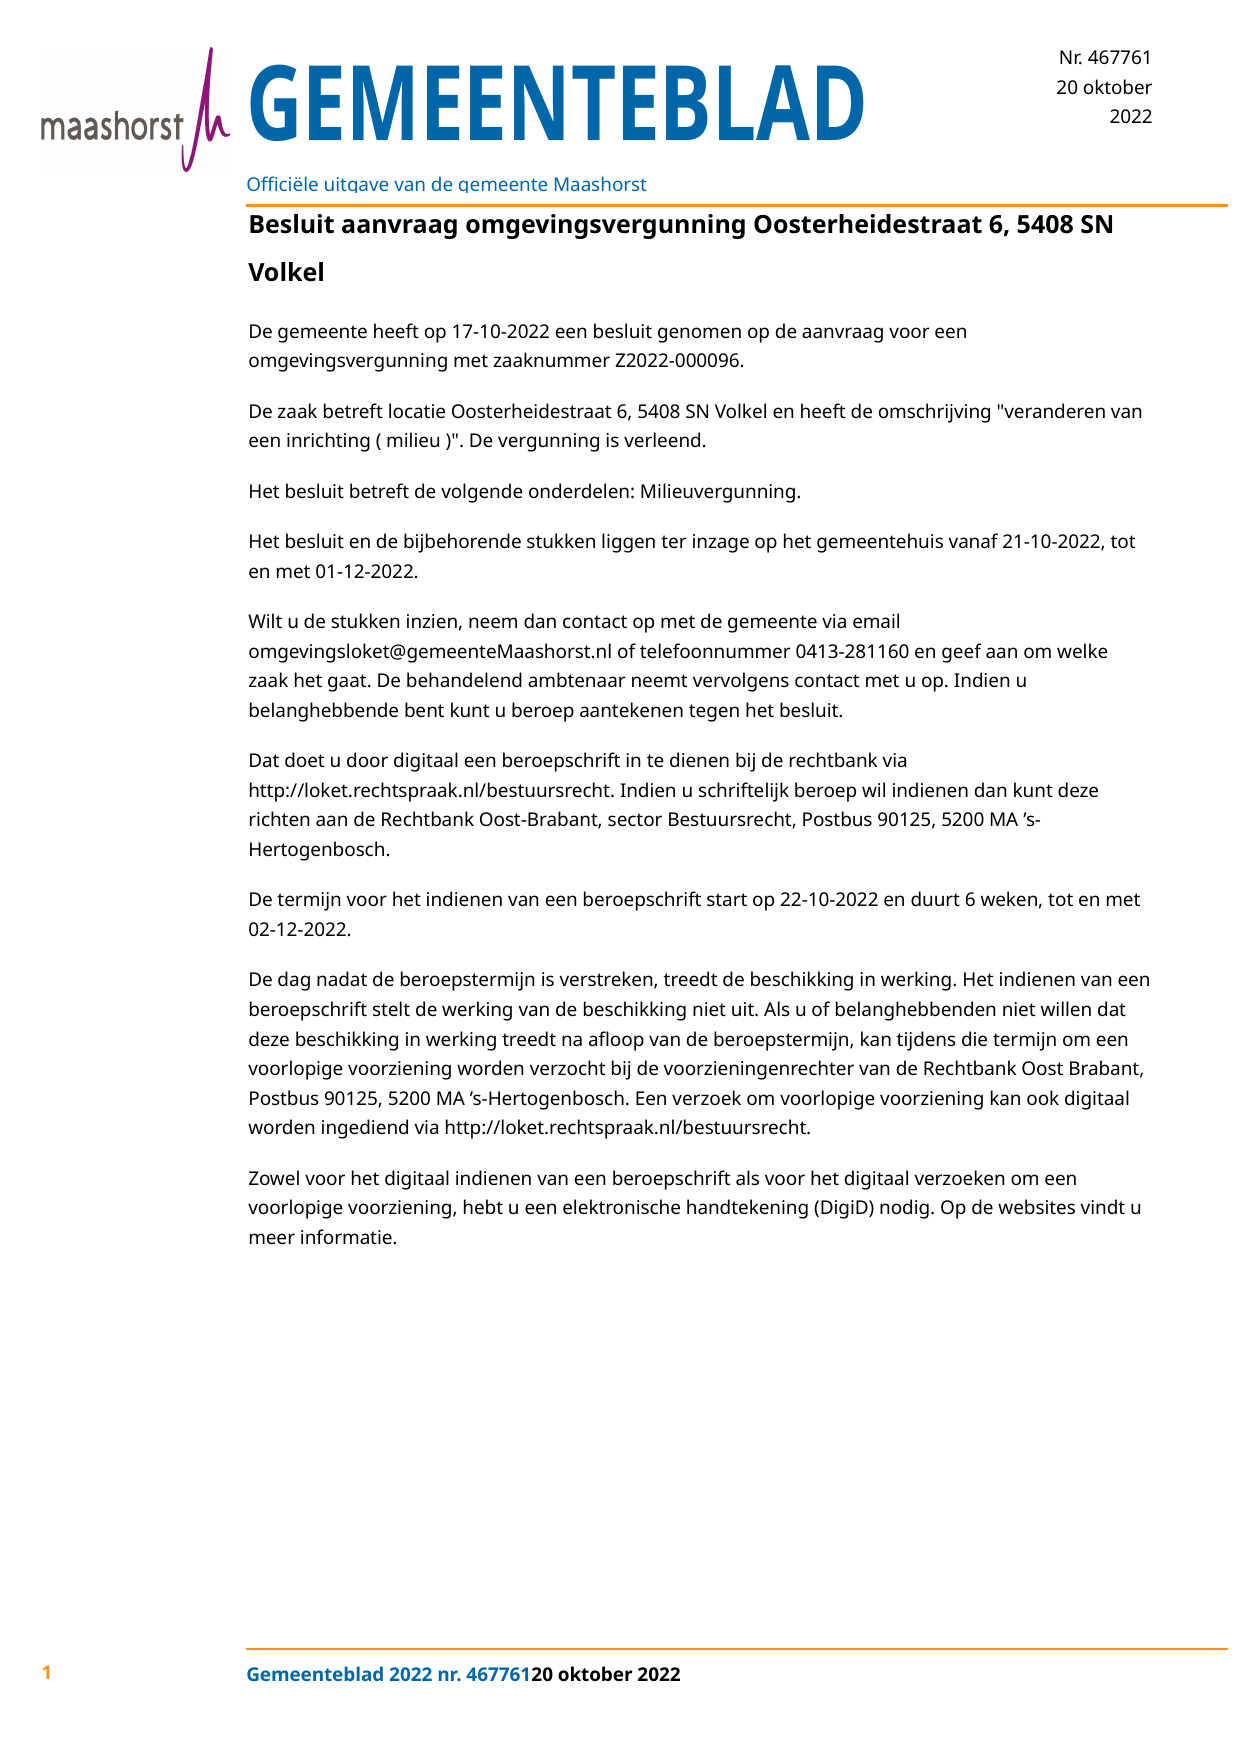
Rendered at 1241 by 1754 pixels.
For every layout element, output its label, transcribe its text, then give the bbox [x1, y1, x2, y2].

text De termijn voor het indienen van een beroepschrift start op 22-10-2022 en duurt 6 weken, tot en met 02-12-2022. [248, 887, 1152, 942]
text Het besluit en de bijbehorende stukken liggen ter inzage op het gemeentehuis vanaf 21-10-2022, tot en met 01-12-2022. [248, 528, 1152, 584]
text De dag nadat de beroepstermijn is verstreken, treedt de beschikking in werking. Het indienen van een beroepschrift stelt de werking van de beschikking niet uit. Als u of belanghebbenden niet willen dat deze beschikking in werking treedt na afloop van de beroepstermijn, kan tijdens die termijn om een voorlopige voorziening worden verzocht bij de voorzieningenrechter van de Rechtbank Oost Brabant, Postbus 90125, 5200 MA ’s-Hertogenbosch. Een verzoek om voorlopige voorziening kan ook digitaal worden ingediend via http://loket.rechtspraak.nl/bestuursrecht. [248, 967, 1152, 1140]
text Dat doet u door digitaal een beroepschrift in te dienen bij de rechtbank via http://loket.rechtspraak.nl/bestuursrecht. Indien u schriftelijk beroep wil indienen dan kunt deze richten aan de Rechtbank Oost-Brabant, sector Bestuursrecht, Postbus 90125, 5200 MA ’s-Hertogenbosch. [248, 747, 1152, 862]
text De zaak betreft locatie Oosterheidestraat 6, 5408 SN Volkel en heeft de omschrijving "veranderen van een inrichting ( milieu )". De vergunning is verleend. [248, 398, 1152, 453]
text Besluit aanvraag omgevingsvergunning Oosterheidestraat 6, 5408 SN Volkel [248, 207, 1152, 288]
text Het besluit betreft de volgende onderdelen: Milieuvergunning. [248, 478, 1152, 504]
text Zowel voor het digitaal indienen van een beroepschrift als voor het digitaal verzoeken om een voorlopige voorziening, hebt u een elektronische handtekening (DigiD) nodig. Op de websites vindt u meer informatie. [248, 1165, 1152, 1250]
text De gemeente heeft op 17-10-2022 een besluit genomen op de aanvraag voor een omgevingsvergunning met zaaknummer Z2022-000096. [248, 318, 1152, 373]
text Wilt u de stukken inzien, neem dan contact op met de gemeente via email omgevingsloket@gemeenteMaashorst.nl of telefoonnummer 0413-281160 en geef aan om welke zaak het gaat. De behandelend ambtenaar neemt vervolgens contact met u op. Indien u belanghebbende bent kunt u beroep aantekenen tegen het besluit. [248, 608, 1152, 723]
picture [41, 47, 231, 172]
